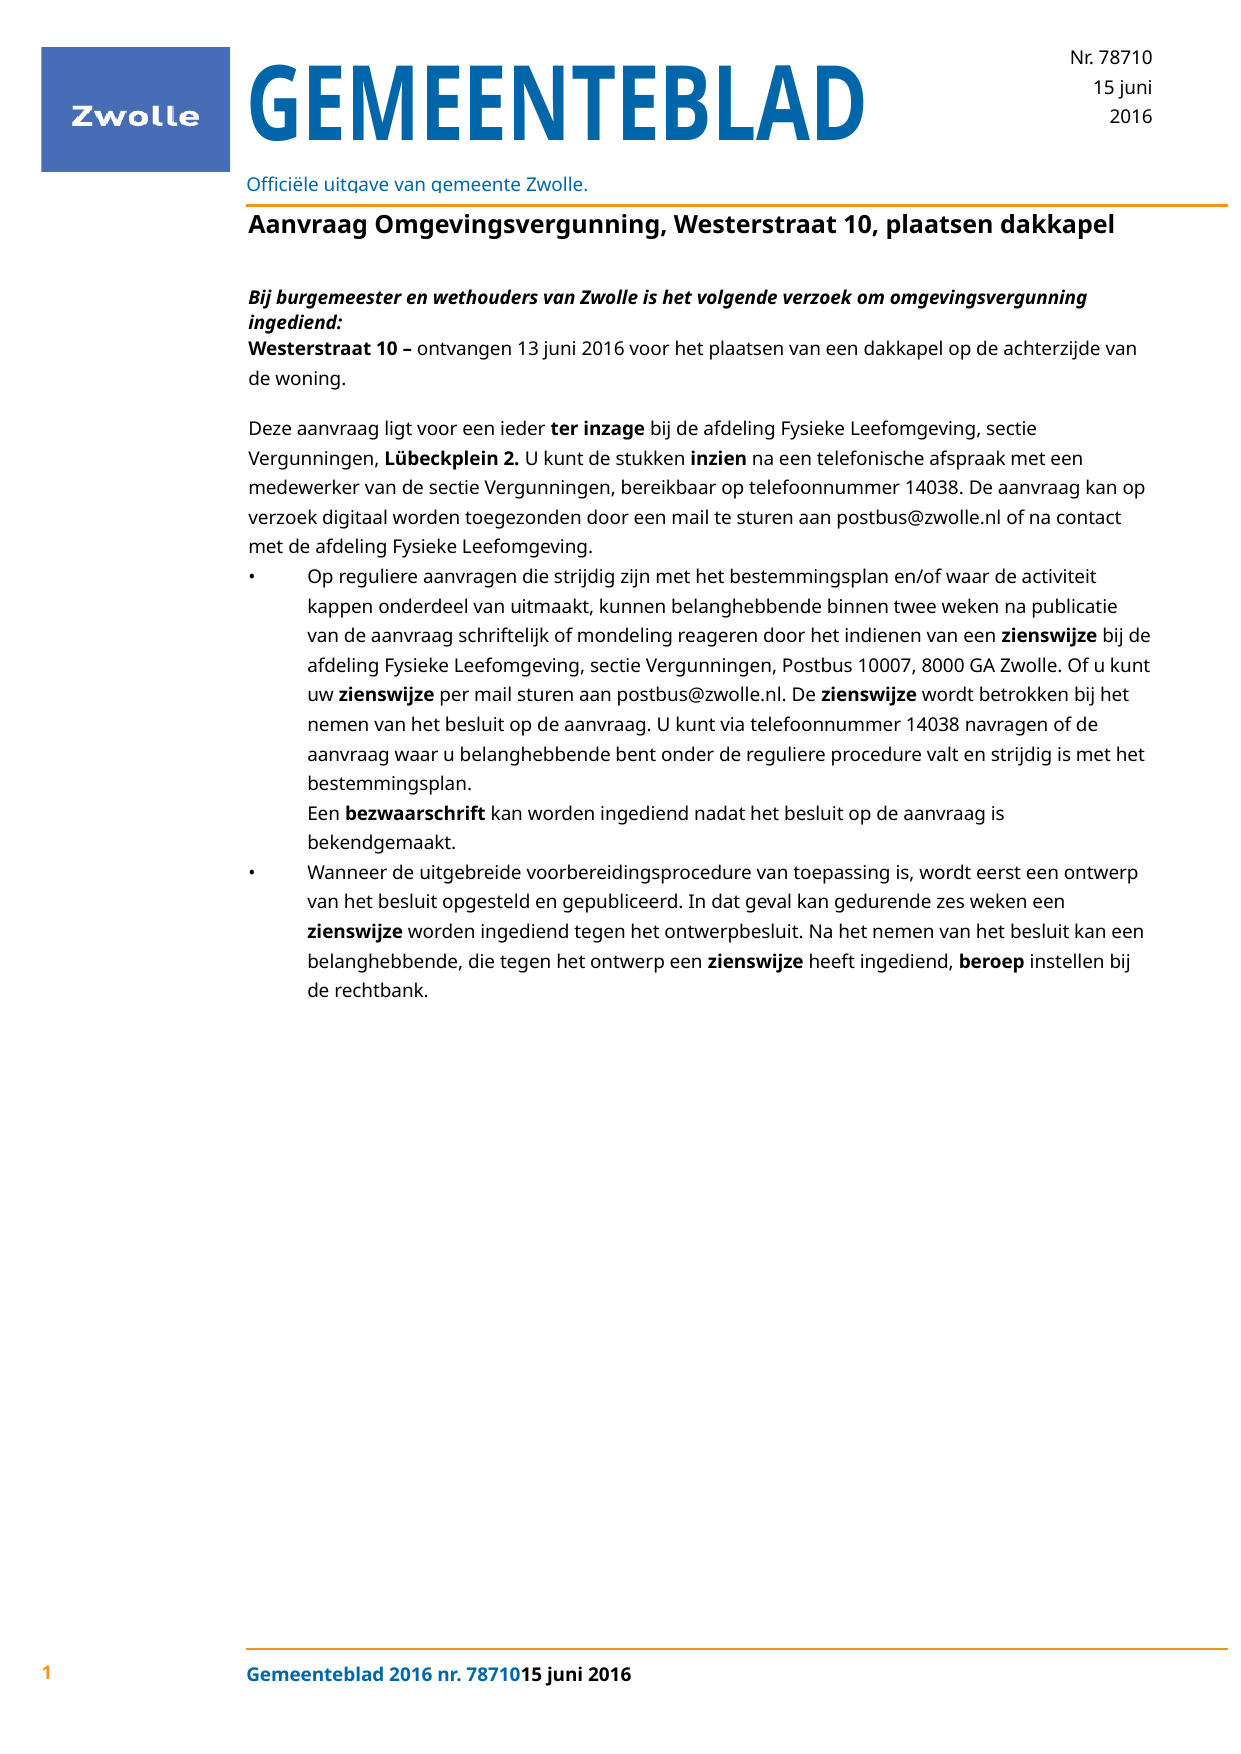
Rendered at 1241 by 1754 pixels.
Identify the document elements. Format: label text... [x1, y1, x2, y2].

text Deze aanvraag ligt voor een ieder ter inzage bij de afdeling Fysieke Leefomgeving, sectie Vergunningen, Lübeckplein 2. U kunt de stukken inzien na een telefonische afspraak met een medewerker van de sectie Vergunningen, bereikbaar op telefoonnummer 14038. De aanvraag kan op verzoek digitaal worden toegezonden door een mail te sturen aan postbus@zwolle.nl of na contact met de afdeling Fysieke Leefomgeving. [248, 415, 1152, 559]
list Op reguliere aanvragen die strijdig zijn met het bestemmingsplan en/of waar de activiteit kappen onderdeel van uitmaakt, kunnen belanghebbende binnen twee weken na publicatie van de aanvraag schriftelijk of mondeling reageren door het indienen van een zienswijze bij de afdeling Fysieke Leefomgeving, sectie Vergunningen, Postbus 10007, 8000 GA Zwolle. Of u kunt uw zienswijze per mail sturen aan postbus@zwolle.nl. De zienswijze wordt betrokken bij het nemen van het besluit op de aanvraag. U kunt via telefoonnummer 14038 navragen of de aanvraag waar u belanghebbende bent onder de reguliere procedure valt en strijdig is met het bestemmingsplan. [248, 563, 1152, 796]
picture [41, 47, 231, 172]
list Wanneer de uitgebreide voorbereidingsprocedure van toepassing is, wordt eerst een ontwerp van het besluit opgesteld en gepubliceerd. In dat geval kan gedurende zes weken een zienswijze worden ingediend tegen het ontwerpbesluit. Na het nemen van het besluit kan een belanghebbende, die tegen het ontwerp een zienswijze heeft ingediend, beroep instellen bij de rechtbank. [248, 859, 1152, 1003]
list Een bezwaarschrift kan worden ingediend nadat het besluit op de aanvraag is bekendgemaakt. [248, 800, 1152, 855]
text Westerstraat 10 – ontvangen 13 juni 2016 voor het plaatsen van een dakkapel op de achterzijde van de woning. [248, 335, 1152, 391]
text Bij burgemeester en wethouders van Zwolle is het volgende verzoek om omgevingsvergunning ingediend: [248, 284, 1152, 335]
text Aanvraag Omgevingsvergunning, Westerstraat 10, plaatsen dakkapel [248, 207, 1152, 241]
